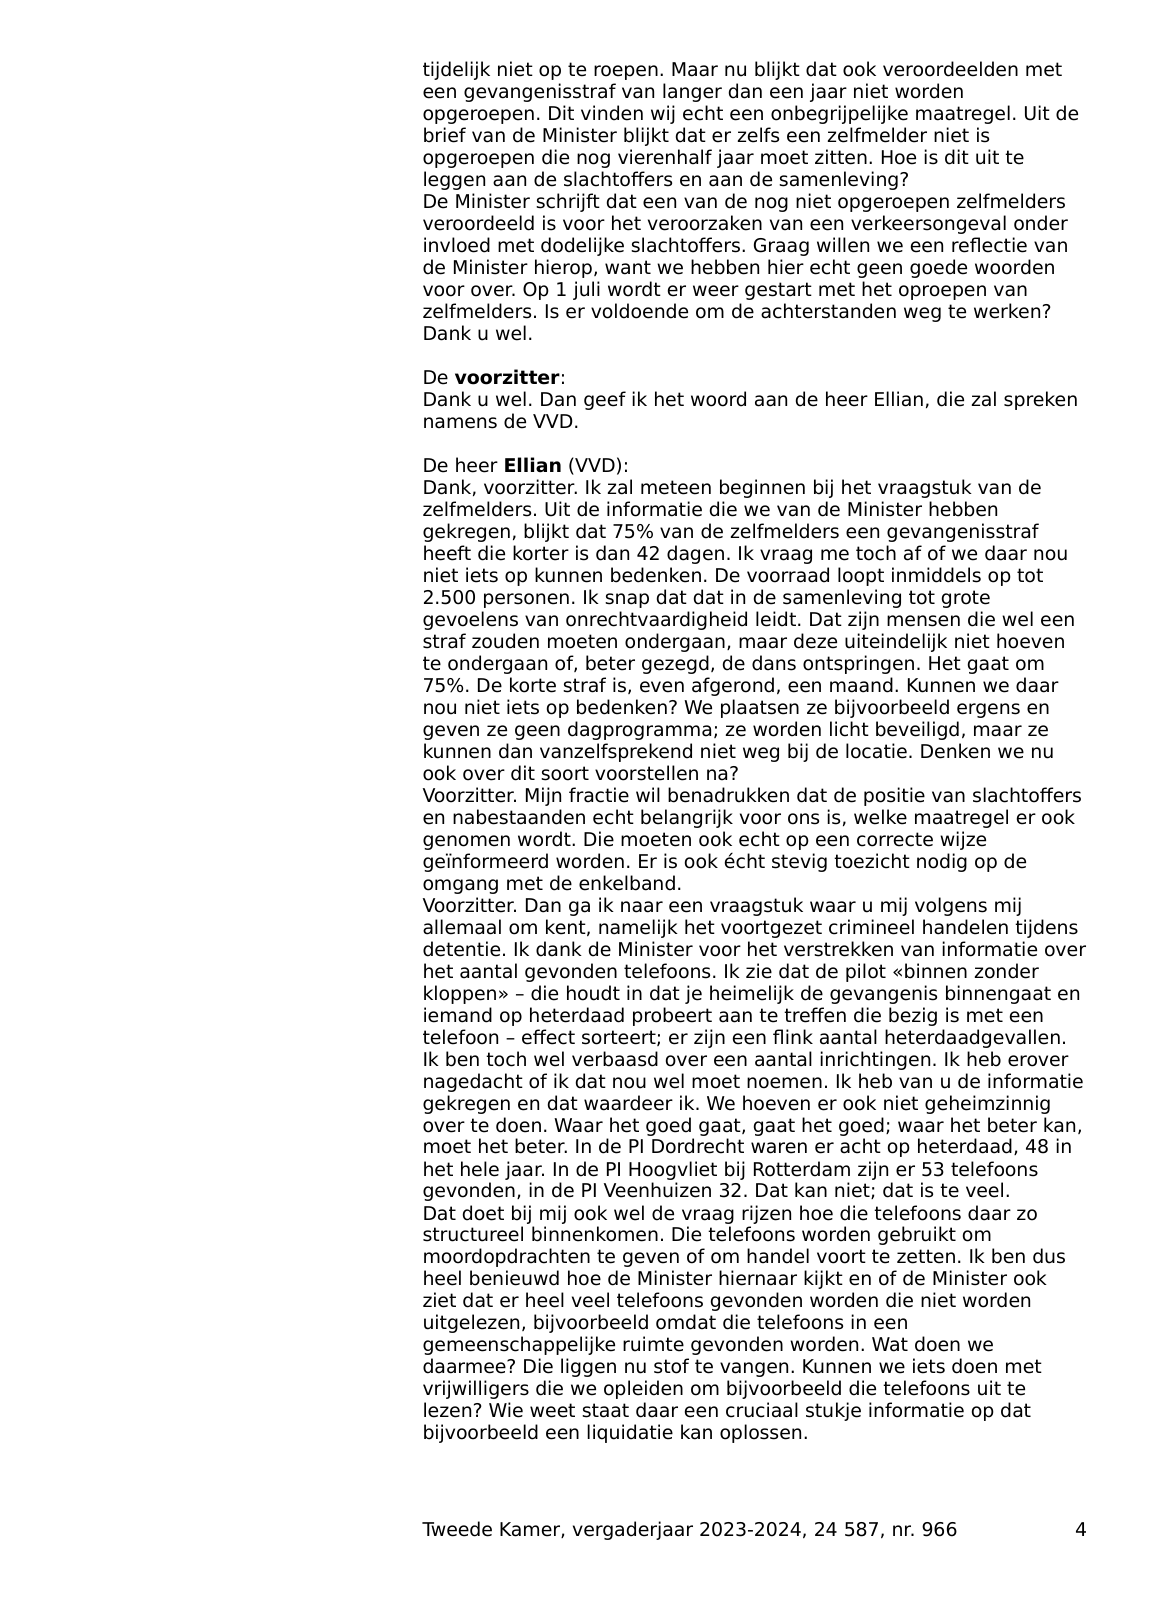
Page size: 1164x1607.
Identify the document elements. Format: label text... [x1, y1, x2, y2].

text Voorzitter. Dan ga ik naar een vraagstuk waar u mij volgens mij allemaal om kent, namelijk het voortgezet crimineel handelen tijdens detentie. Ik dank de Minister voor het verstrekken van informatie over het aantal gevonden telefoons. Ik zie dat de pilot «binnen zonder kloppen» – die houdt in dat je heimelijk de gevangenis binnengaat en iemand op heterdaad probeert aan te treffen die bezig is met een telefoon – effect sorteert; er zijn een flink aantal heterdaadgevallen. Ik ben toch wel verbaasd over een aantal inrichtingen. Ik heb erover nagedacht of ik dat nou wel moet noemen. Ik heb van u de informatie gekregen en dat waardeer ik. We hoeven er ook niet geheimzinnig over te doen. Waar het goed gaat, gaat het goed; waar het beter kan, moet het beter. In de PI Dordrecht waren er acht op heterdaad, 48 in het hele jaar. In de PI Hoogvliet bij Rotterdam zijn er 53 telefoons gevonden, in de PI Veenhuizen 32. Dat kan niet; dat is te veel. [422, 895, 1087, 1202]
text Dat doet bij mij ook wel de vraag rijzen hoe die telefoons daar zo structureel binnenkomen. Die telefoons worden gebruikt om moordopdrachten te geven of om handel voort te zetten. Ik ben dus heel benieuwd hoe de Minister hiernaar kijkt en of de Minister ook ziet dat er heel veel telefoons gevonden worden die niet worden uitgelezen, bijvoorbeeld omdat die telefoons in een gemeenschappelijke ruimte gevonden worden. Wat doen we daarmee? Die liggen nu stof te vangen. Kunnen we iets doen met vrijwilligers die we opleiden om bijvoorbeeld die telefoons uit te lezen? Wie weet staat daar een cruciaal stukje informatie op dat bijvoorbeeld een liquidatie kan oplossen. [422, 1202, 1087, 1444]
text Dank, voorzitter. Ik zal meteen beginnen bij het vraagstuk van de zelfmelders. Uit de informatie die we van de Minister hebben gekregen, blijkt dat 75% van de zelfmelders een gevangenisstraf heeft die korter is dan 42 dagen. Ik vraag me toch af of we daar nou niet iets op kunnen bedenken. De voorraad loopt inmiddels op tot 2.500 personen. Ik snap dat dat in de samenleving tot grote gevoelens van onrechtvaardigheid leidt. Dat zijn mensen die wel een straf zouden moeten ondergaan, maar deze uiteindelijk niet hoeven te ondergaan of, beter gezegd, de dans ontspringen. Het gaat om 75%. De korte straf is, even afgerond, een maand. Kunnen we daar nou niet iets op bedenken? We plaatsen ze bijvoorbeeld ergens en geven ze geen dagprogramma; ze worden licht beveiligd, maar ze kunnen dan vanzelfsprekend niet weg bij de locatie. Denken we nu ook over dit soort voorstellen na? [422, 477, 1087, 785]
text Dank u wel. Dan geef ik het woord aan de heer Ellian, die zal spreken namens de VVD. [422, 389, 1087, 433]
text Dank u wel. [422, 323, 1087, 345]
text De Minister schrijft dat een van de nog niet opgeroepen zelfmelders veroordeeld is voor het veroorzaken van een verkeersongeval onder invloed met dodelijke slachtoffers. Graag willen we een reflectie van de Minister hierop, want we hebben hier echt geen goede woorden voor over. Op 1 juli wordt er weer gestart met het oproepen van zelfmelders. Is er voldoende om de achterstanden weg te werken? [422, 191, 1087, 323]
text De voorzitter: [422, 367, 1087, 389]
text tijdelijk niet op te roepen. Maar nu blijkt dat ook veroordeelden met een gevangenisstraf van langer dan een jaar niet worden opgeroepen. Dit vinden wij echt een onbegrijpelijke maatregel. Uit de brief van de Minister blijkt dat er zelfs een zelfmelder niet is opgeroepen die nog vierenhalf jaar moet zitten. Hoe is dit uit te leggen aan de slachtoffers en aan de samenleving? [422, 59, 1087, 191]
text De heer Ellian (VVD): [422, 455, 1087, 477]
text Voorzitter. Mijn fractie wil benadrukken dat de positie van slachtoffers en nabestaanden echt belangrijk voor ons is, welke maatregel er ook genomen wordt. Die moeten ook echt op een correcte wijze geïnformeerd worden. Er is ook écht stevig toezicht nodig op de omgang met de enkelband. [422, 785, 1087, 895]
